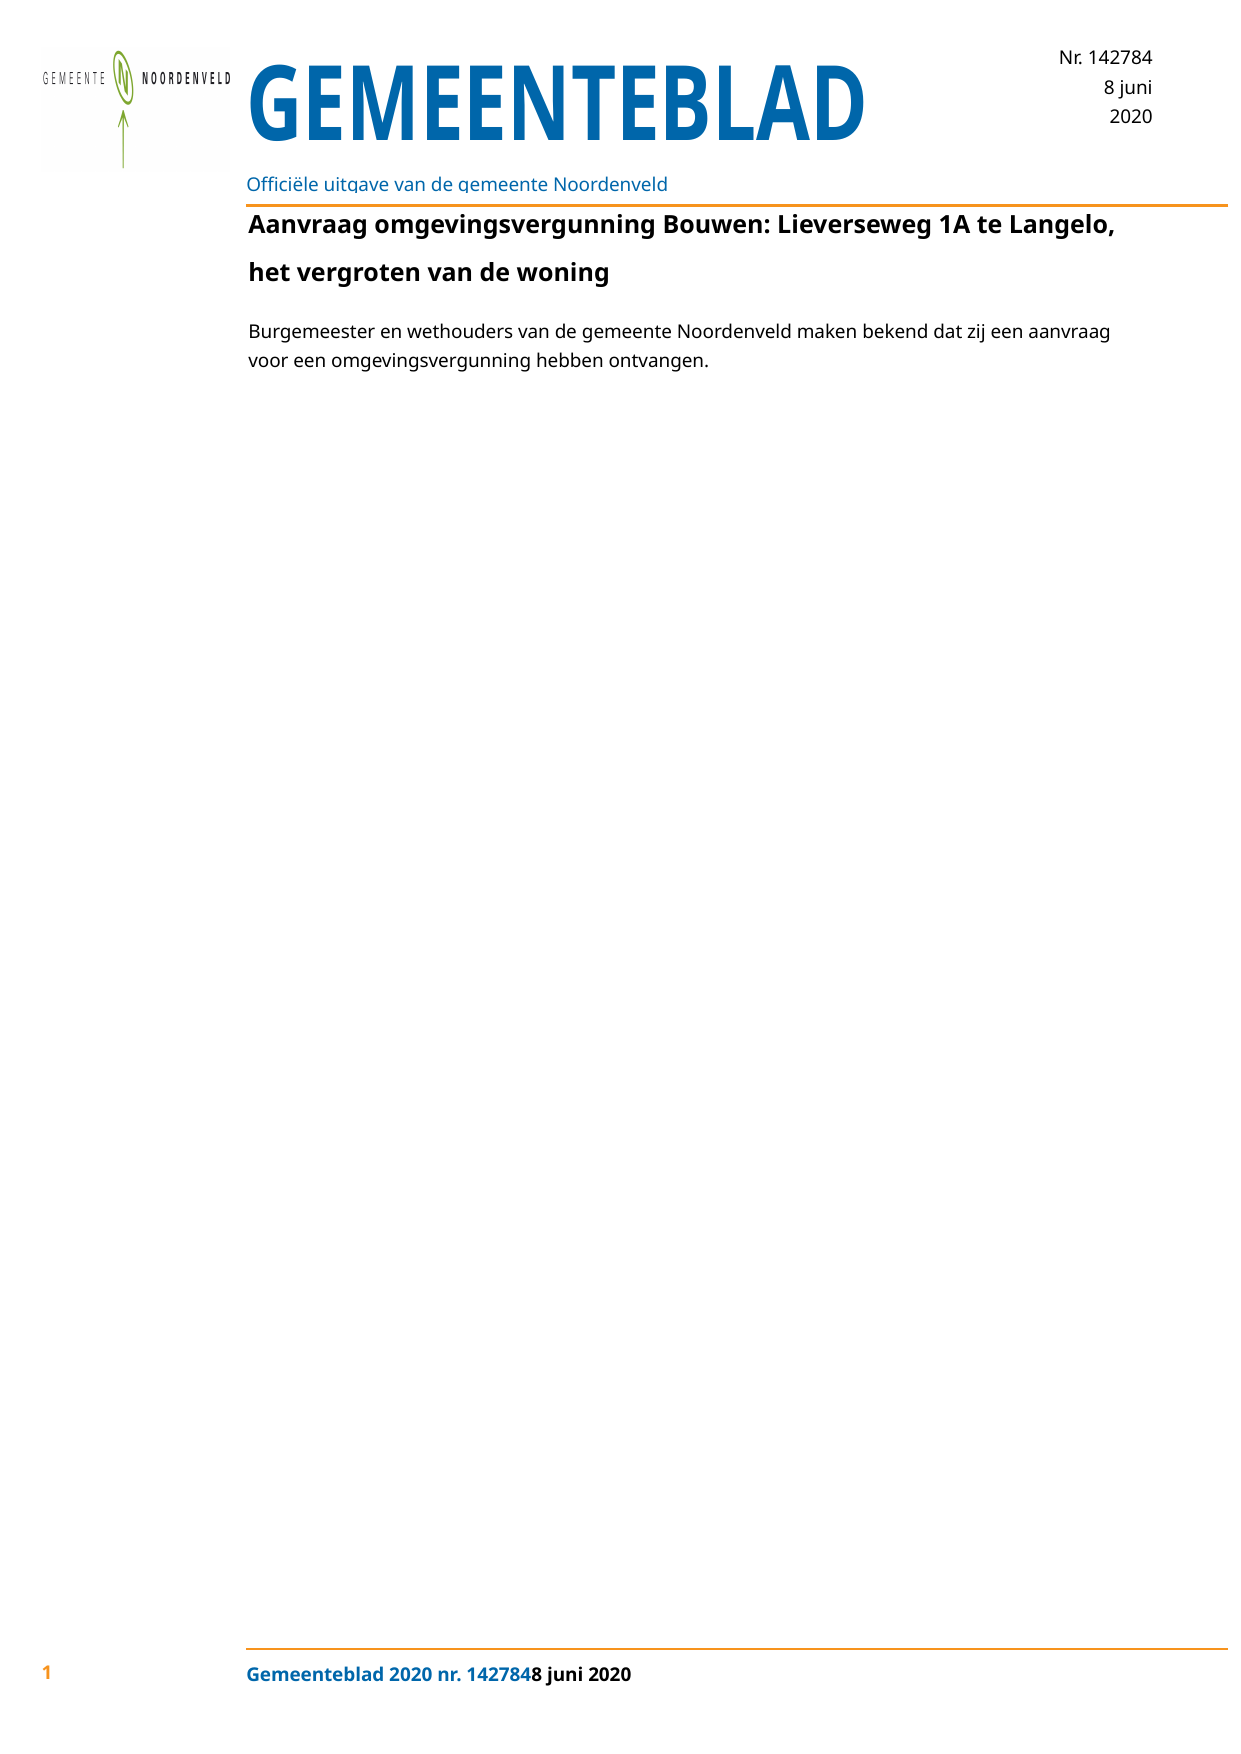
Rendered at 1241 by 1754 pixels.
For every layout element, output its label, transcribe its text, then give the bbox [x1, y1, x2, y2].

picture [41, 47, 231, 172]
text Burgemeester en wethouders van de gemeente Noordenveld maken bekend dat zij een aanvraag voor een omgevingsvergunning hebben ontvangen. [248, 318, 1152, 373]
text Aanvraag omgevingsvergunning Bouwen: Lieverseweg 1A te Langelo, het vergroten van de woning [248, 207, 1152, 288]
